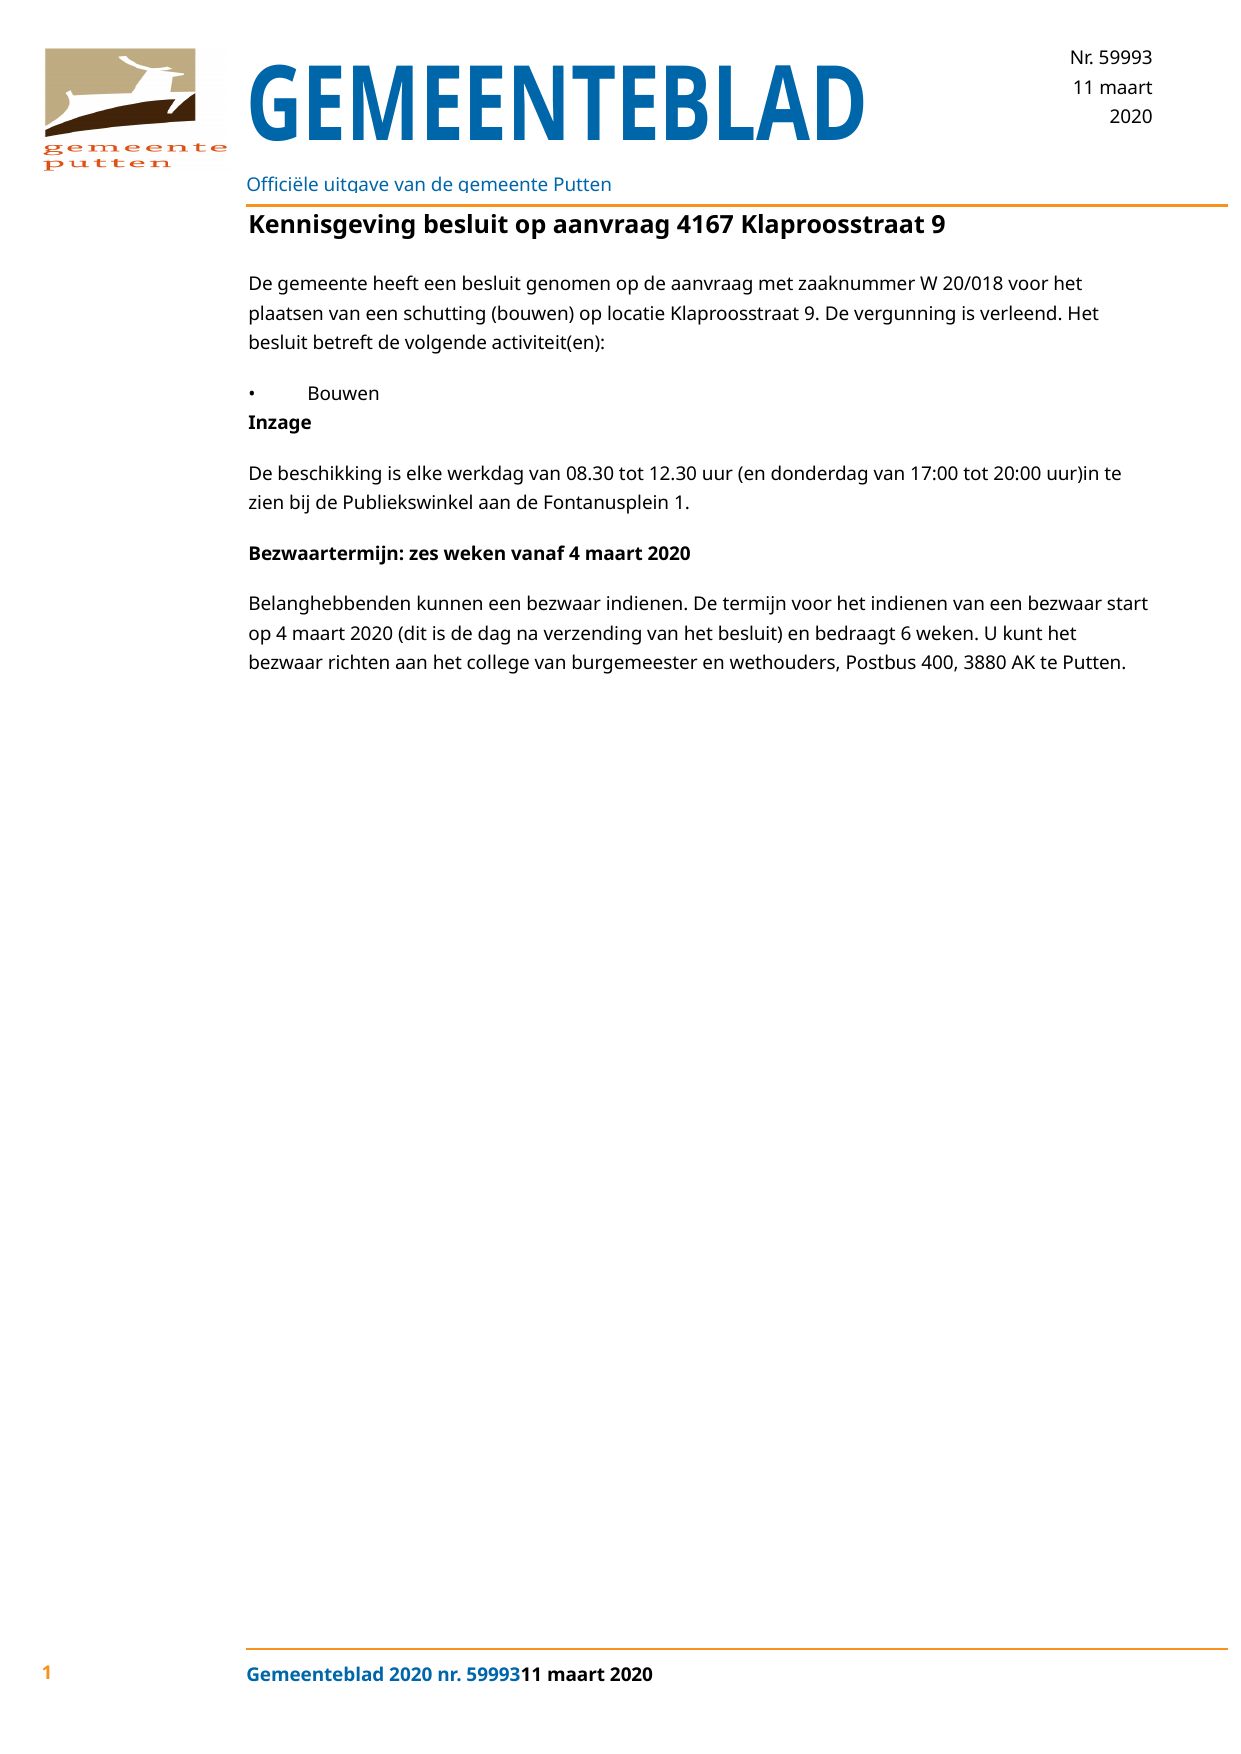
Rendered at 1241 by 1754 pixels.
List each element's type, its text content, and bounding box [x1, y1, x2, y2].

text Kennisgeving besluit op aanvraag 4167 Klaproosstraat 9 [248, 207, 1152, 241]
list Bouwen [248, 380, 1152, 406]
text Belanghebbenden kunnen een bezwaar indienen. De termijn voor het indienen van een bezwaar start op 4 maart 2020 (dit is de dag na verzending van het besluit) en bedraagt 6 weken. U kunt het bezwaar richten aan het college van burgemeester en wethouders, Postbus 400, 3880 AK te Putten. [248, 590, 1152, 675]
text Inzage [248, 409, 1152, 435]
text De gemeente heeft een besluit genomen op de aanvraag met zaaknummer W 20/018 voor het plaatsen van een schutting (bouwen) op locatie Klaproosstraat 9. De vergunning is verleend. Het besluit betreft de volgende activiteit(en): [248, 270, 1152, 355]
picture [41, 47, 231, 172]
text Bezwaartermijn: zes weken vanaf 4 maart 2020 [248, 540, 1152, 566]
text De beschikking is elke werkdag van 08.30 tot 12.30 uur (en donderdag van 17:00 tot 20:00 uur)in te zien bij de Publiekswinkel aan de Fontanusplein 1. [248, 460, 1152, 515]
